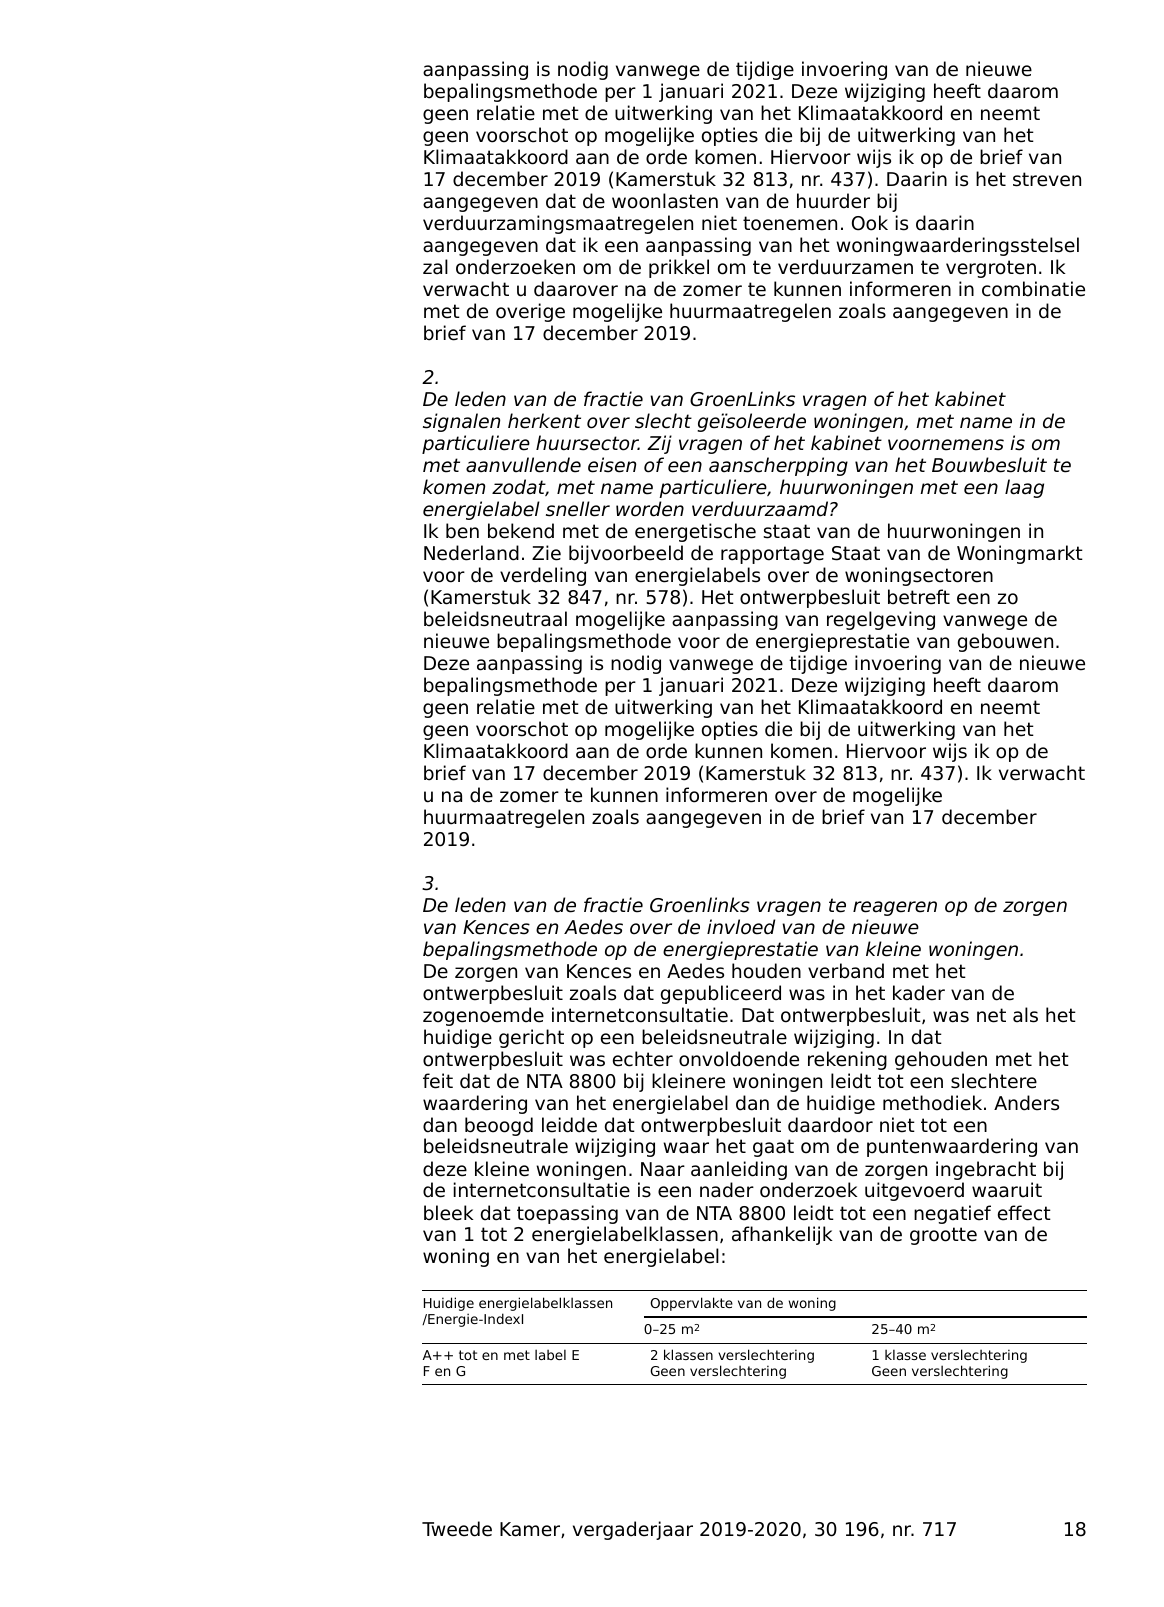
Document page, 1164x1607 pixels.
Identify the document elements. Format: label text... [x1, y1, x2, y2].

table_cell 2 klassen verslechtering [644, 1344, 865, 1364]
text 2. [422, 367, 1087, 389]
text De leden van de fractie van GroenLinks vragen of het kabinet signalen herkent over slecht geïsoleerde woningen, met name in de particuliere huursector. Zij vragen of het kabinet voornemens is om met aanvullende eisen of een aanscherpping van het Bouwbesluit te komen zodat, met name particuliere, huurwoningen met een laag energielabel sneller worden verduurzaamd? [422, 389, 1087, 521]
table_cell 25–40 m2 [865, 1318, 1087, 1342]
table_cell F en G [422, 1364, 644, 1384]
text aanpassing is nodig vanwege de tijdige invoering van de nieuwe bepalingsmethode per 1 januari 2021. Deze wijziging heeft daarom geen relatie met de uitwerking van het Klimaatakkoord en neemt geen voorschot op mogelijke opties die bij de uitwerking van het Klimaatakkoord aan de orde komen. Hiervoor wijs ik op de brief van 17 december 2019 (Kamerstuk 32 813, nr. 437). Daarin is het streven aangegeven dat de woonlasten van de huurder bij verduurzamingsmaatregelen niet toenemen. Ook is daarin aangegeven dat ik een aanpassing van het woningwaarderingsstelsel zal onderzoeken om de prikkel om te verduurzamen te vergroten. Ik verwacht u daarover na de zomer te kunnen informeren in combinatie met de overige mogelijke huurmaatregelen zoals aangegeven in de brief van 17 december 2019. [422, 59, 1087, 345]
table_cell 1 klasse verslechtering [865, 1344, 1087, 1364]
table_cell Geen verslechtering [865, 1364, 1087, 1384]
table_header Oppervlakte van de woning [644, 1291, 1087, 1316]
text 3. [422, 873, 1087, 895]
text Ik ben bekend met de energetische staat van de huurwoningen in Nederland. Zie bijvoorbeeld de rapportage Staat van de Woningmarkt voor de verdeling van energielabels over de woningsectoren (Kamerstuk 32 847, nr. 578). Het ontwerpbesluit betreft een zo beleidsneutraal mogelijke aanpassing van regelgeving vanwege de nieuwe bepalingsmethode voor de energieprestatie van gebouwen. Deze aanpassing is nodig vanwege de tijdige invoering van de nieuwe bepalingsmethode per 1 januari 2021. Deze wijziging heeft daarom geen relatie met de uitwerking van het Klimaatakkoord en neemt geen voorschot op mogelijke opties die bij de uitwerking van het Klimaatakkoord aan de orde kunnen komen. Hiervoor wijs ik op de brief van 17 december 2019 (Kamerstuk 32 813, nr. 437). Ik verwacht u na de zomer te kunnen informeren over de mogelijke huurmaatregelen zoals aangegeven in de brief van 17 december 2019. [422, 521, 1087, 851]
table_header Huidige energielabelklassen /Energie-IndexI [422, 1291, 644, 1342]
table_cell Geen verslechtering [644, 1364, 865, 1384]
text De leden van de fractie Groenlinks vragen te reageren op de zorgen van Kences en Aedes over de invloed van de nieuwe bepalingsmethode op de energieprestatie van kleine woningen. [422, 895, 1087, 961]
table_cell 0–25 m2 [644, 1318, 865, 1342]
table_cell A++ tot en met label E [422, 1344, 644, 1364]
text De zorgen van Kences en Aedes houden verband met het ontwerpbesluit zoals dat gepubliceerd was in het kader van de zogenoemde internetconsultatie. Dat ontwerpbesluit, was net als het huidige gericht op een beleidsneutrale wijziging. In dat ontwerpbesluit was echter onvoldoende rekening gehouden met het feit dat de NTA 8800 bij kleinere woningen leidt tot een slechtere waardering van het energielabel dan de huidige methodiek. Anders dan beoogd leidde dat ontwerpbesluit daardoor niet tot een beleidsneutrale wijziging waar het gaat om de puntenwaardering van deze kleine woningen. Naar aanleiding van de zorgen ingebracht bij de internetconsultatie is een nader onderzoek uitgevoerd waaruit bleek dat toepassing van de NTA 8800 leidt tot een negatief effect van 1 tot 2 energielabelklassen, afhankelijk van de grootte van de woning en van het energielabel: [422, 961, 1087, 1268]
